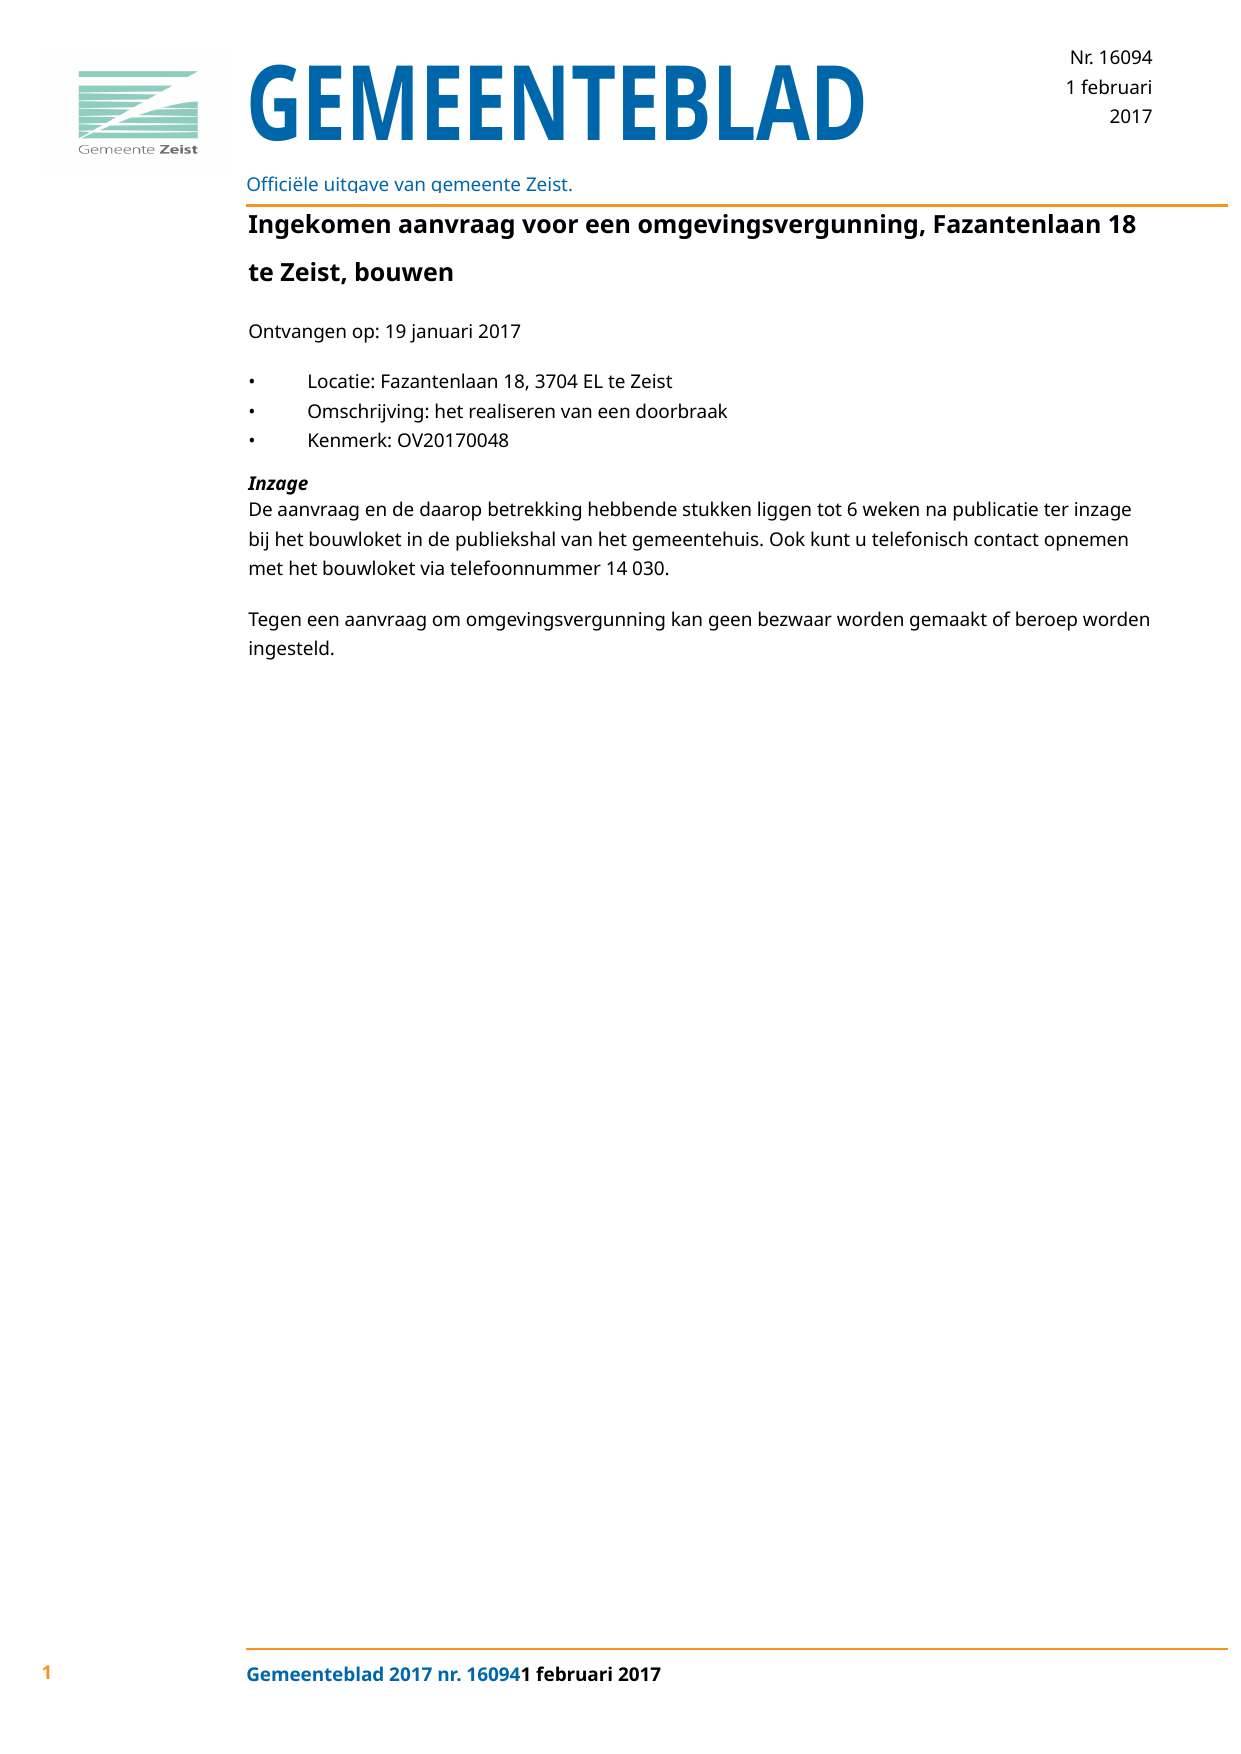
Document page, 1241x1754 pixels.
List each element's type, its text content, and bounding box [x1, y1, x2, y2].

text De aanvraag en de daarop betrekking hebbende stukken liggen tot 6 weken na publicatie ter inzage bij het bouwloket in de publiekshal van het gemeentehuis. Ook kunt u telefonisch contact opnemen met het bouwloket via telefoonnummer 14 030. [248, 496, 1152, 581]
text Ingekomen aanvraag voor een omgevingsvergunning, Fazantenlaan 18 te Zeist, bouwen [248, 207, 1152, 288]
list Kenmerk: OV20170048 [248, 427, 1152, 453]
text Tegen een aanvraag om omgevingsvergunning kan geen bezwaar worden gemaakt of beroep worden ingesteld. [248, 606, 1152, 661]
picture [41, 47, 231, 172]
text Ontvangen op: 19 januari 2017 [248, 318, 1152, 344]
text Inzage [248, 471, 1152, 496]
list Omschrijving: het realiseren van een doorbraak [248, 398, 1152, 424]
list Locatie: Fazantenlaan 18, 3704 EL te Zeist [248, 368, 1152, 394]
